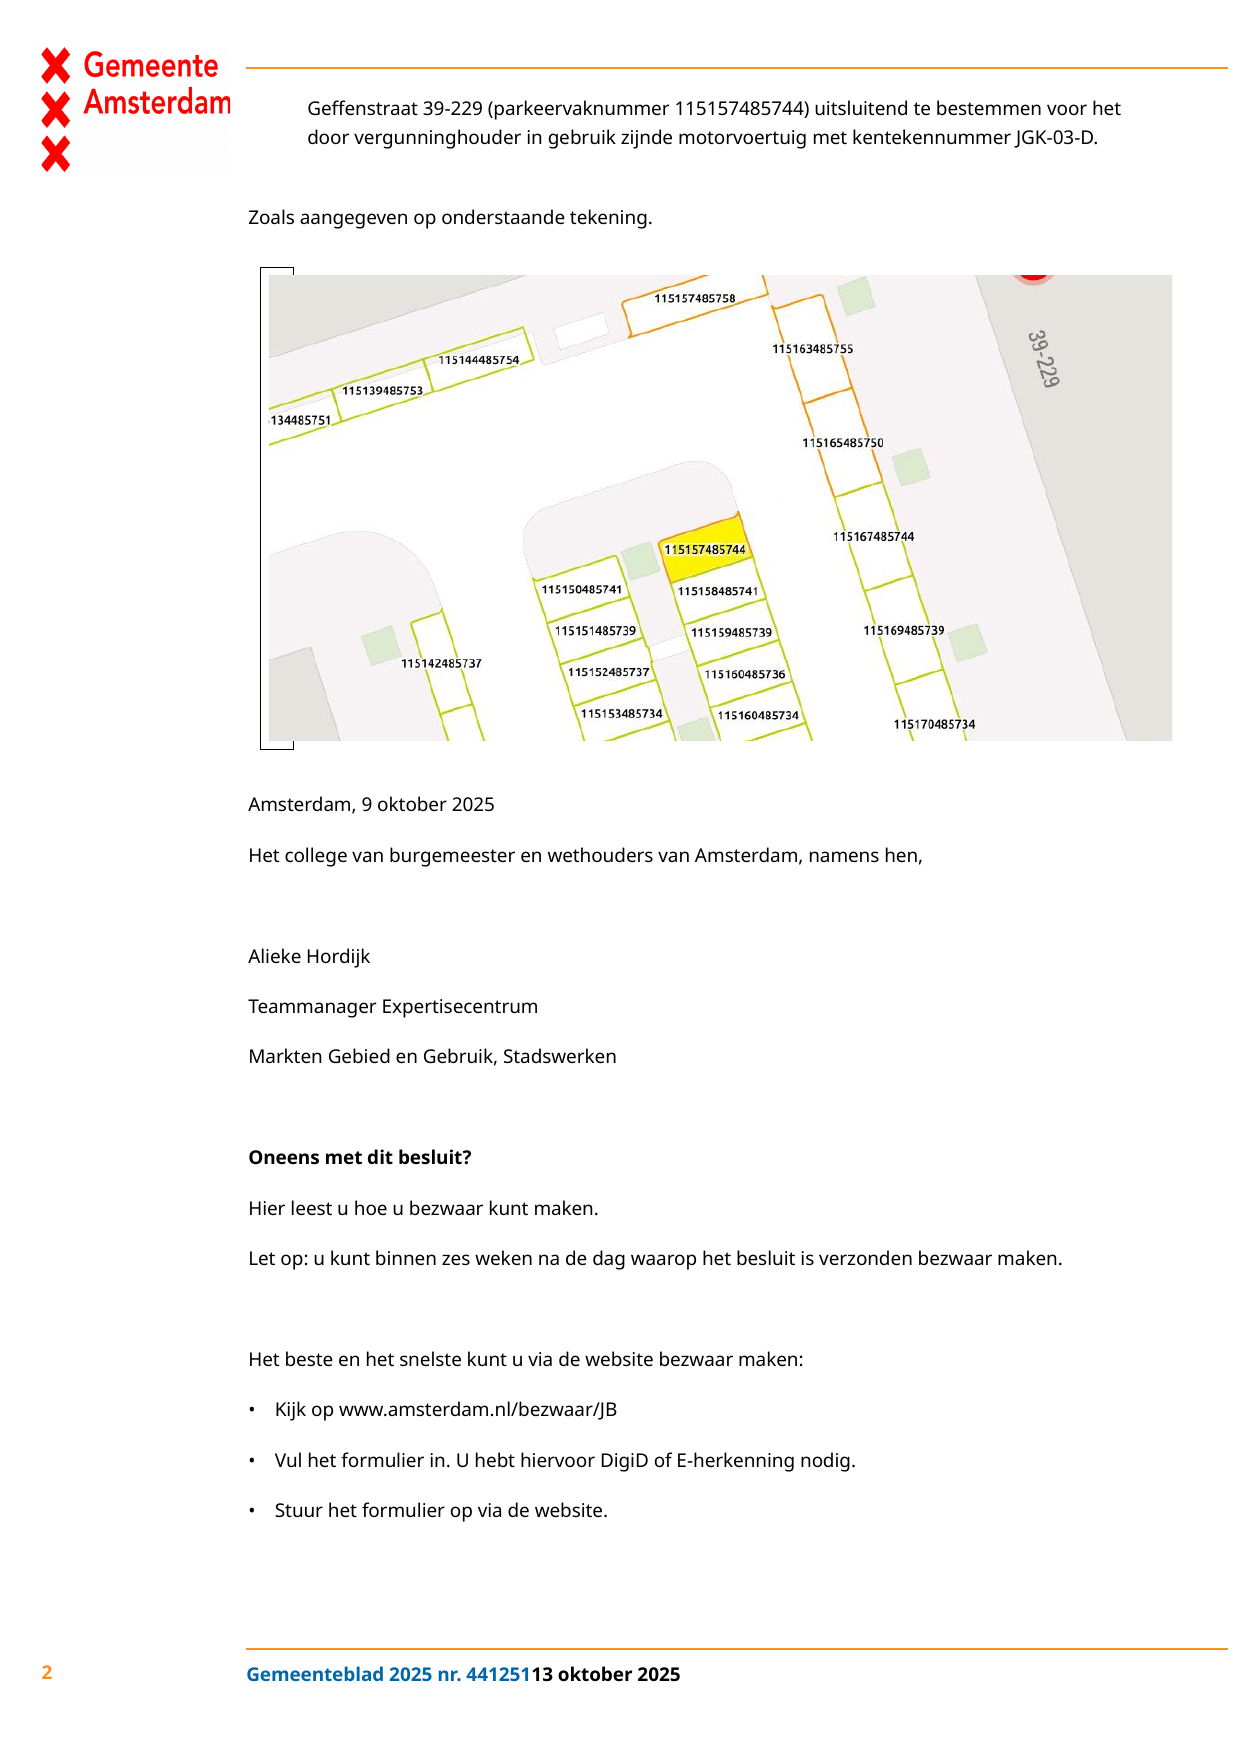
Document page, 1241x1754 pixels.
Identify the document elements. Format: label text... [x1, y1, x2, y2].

text Het beste en het snelste kunt u via de website bezwaar maken: [248, 1346, 1152, 1372]
text • Stuur het formulier op via de website. [248, 1497, 1152, 1523]
text Zoals aangegeven op onderstaande tekening. [248, 204, 1152, 230]
text Let op: u kunt binnen zes weken na de dag waarop het besluit is verzonden bezwaar maken. [248, 1245, 1152, 1271]
text • Vul het formulier in. U hebt hiervoor DigiD of E-herkenning nodig. [248, 1447, 1152, 1473]
picture [41, 47, 231, 172]
text Markten Gebied en Gebruik, Stadswerken [248, 1044, 1152, 1069]
text Het college van burgemeester en wethouders van Amsterdam, namens hen, [248, 842, 1152, 868]
text Hier leest u hoe u bezwaar kunt maken. [248, 1195, 1152, 1221]
text Oneens met dit besluit? [248, 1144, 1152, 1170]
list Geffenstraat 39-229 (parkeervaknummer 115157485744) uitsluitend te bestemmen voor het door vergunninghouder in gebruik zijnde motorvoertuig met kentekennummer JGK-03-D. [248, 95, 1152, 150]
text Alieke Hordijk [248, 943, 1152, 968]
text Teammanager Expertisecentrum [248, 993, 1152, 1019]
picture [268, 275, 1173, 741]
text • Kijk op www.amsterdam.nl/bezwaar/JB [248, 1397, 1152, 1422]
text Amsterdam, 9 oktober 2025 [248, 792, 1152, 817]
